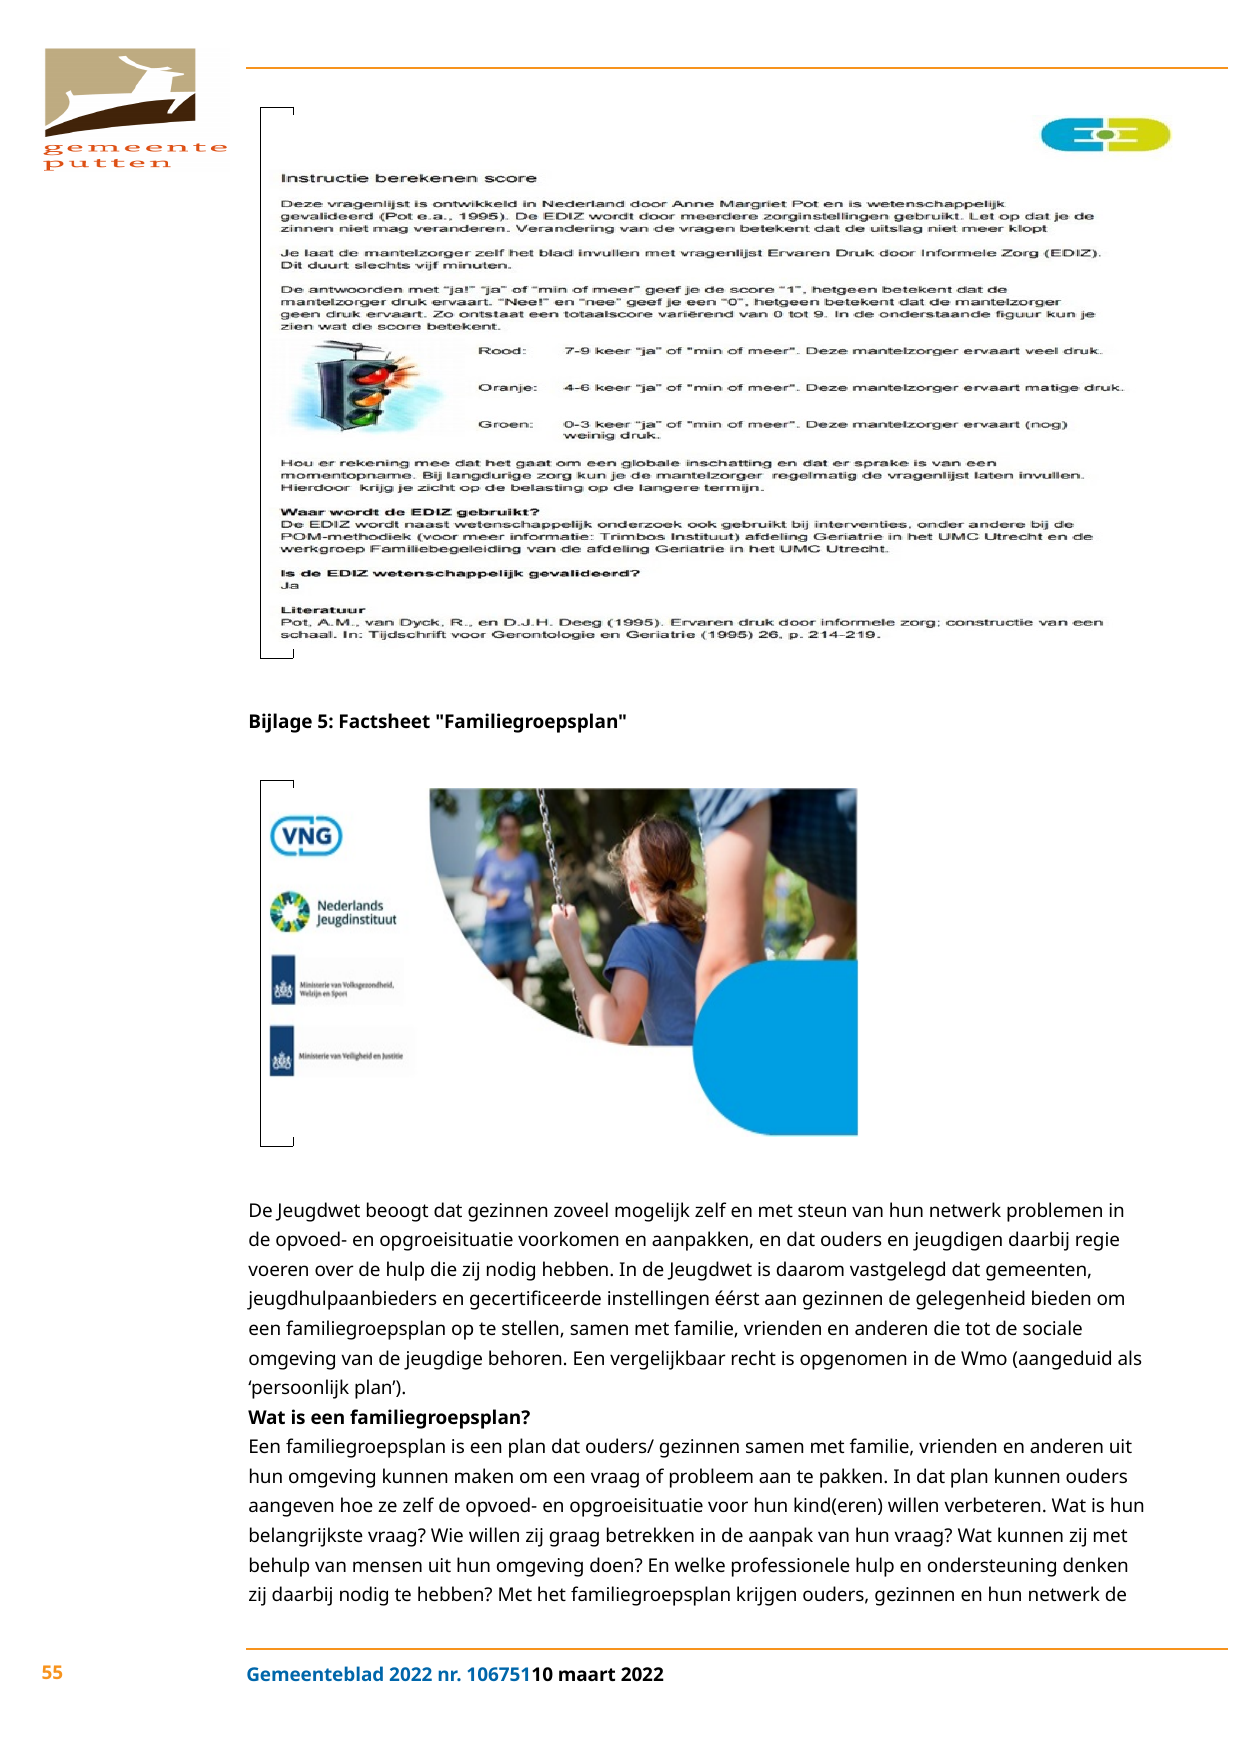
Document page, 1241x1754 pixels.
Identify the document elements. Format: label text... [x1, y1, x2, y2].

picture [268, 788, 860, 1137]
picture [41, 47, 231, 172]
text De Jeugdwet beoogt dat gezinnen zoveel mogelijk zelf en met steun van hun netwerk problemen in de opvoed- en opgroeisituatie voorkomen en aanpakken, en dat ouders en jeugdigen daarbij regie voeren over de hulp die zij nodig hebben. In de Jeugdwet is daarom vastgelegd dat gemeenten, jeugdhulpaanbieders en gecertificeerde instellingen éérst aan gezinnen de gelegenheid bieden om een familiegroepsplan op te stellen, samen met familie, vrienden en anderen die tot de sociale omgeving van de jeugdige behoren. Een vergelijkbaar recht is opgenomen in de Wmo (aangeduid als ‘persoonlijk plan’). [248, 1197, 1152, 1400]
text Bijlage 5: Factsheet "Familiegroepsplan" [248, 708, 1152, 734]
picture [268, 115, 1173, 649]
text Wat is een familiegroepsplan? [248, 1404, 1152, 1430]
text Een familiegroepsplan is een plan dat ouders/ gezinnen samen met familie, vrienden en anderen uit hun omgeving kunnen maken om een vraag of probleem aan te pakken. In dat plan kunnen ouders aangeven hoe ze zelf de opvoed- en opgroeisituatie voor hun kind(eren) willen verbeteren. Wat is hun belangrijkste vraag? Wie willen zij graag betrekken in de aanpak van hun vraag? Wat kunnen zij met behulp van mensen uit hun omgeving doen? En welke professionele hulp en ondersteuning denken zij daarbij nodig te hebben? Met het familiegroepsplan krijgen ouders, gezinnen en hun netwerk de [248, 1433, 1152, 1607]
